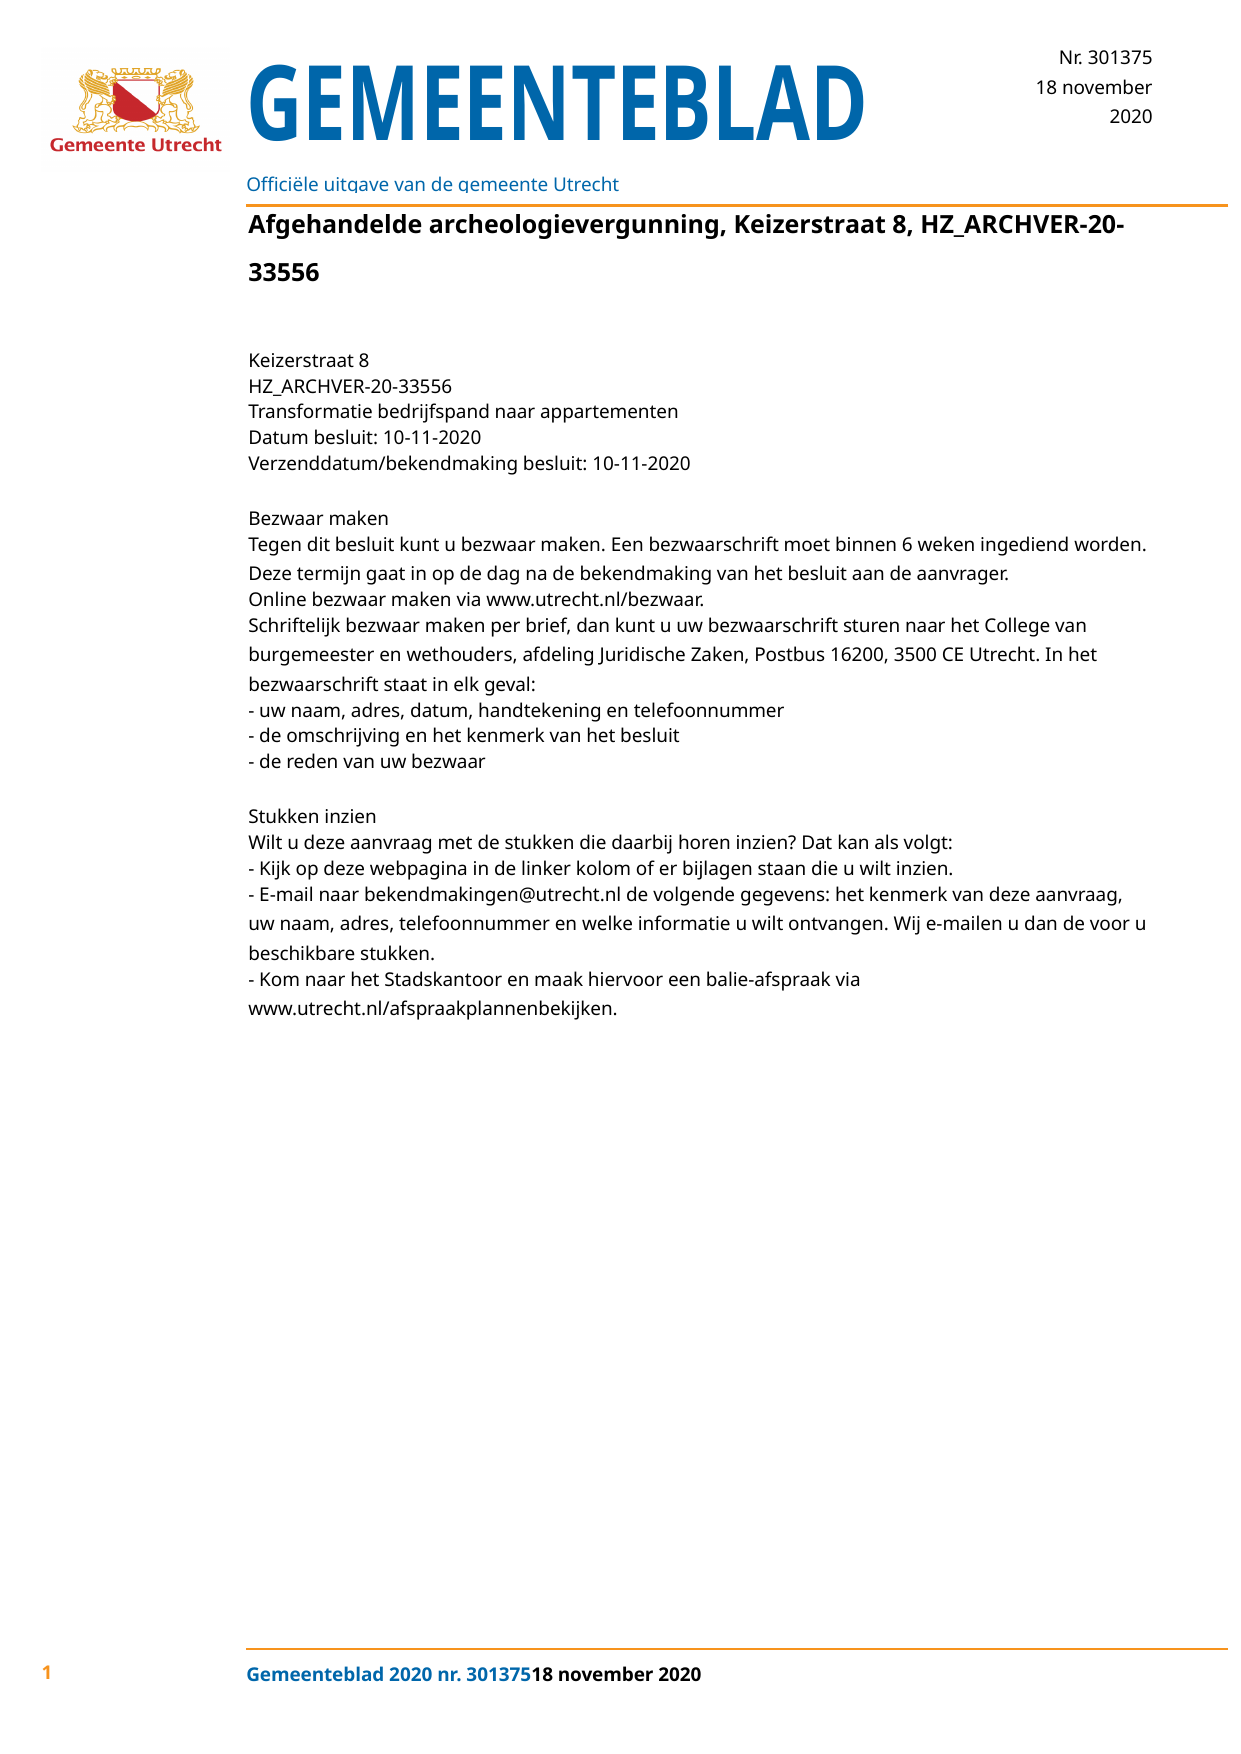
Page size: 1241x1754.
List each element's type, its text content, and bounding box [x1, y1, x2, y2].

picture [41, 47, 231, 172]
table_cell Tegen dit besluit kunt u bezwaar maken. Een bezwaarschrift moet binnen 6 weken ingediend worden. Deze termijn gaat in op de dag na de bekendmaking van het besluit aan de aanvrager. [248, 531, 1152, 586]
table_cell - Kom naar het Stadskantoor en maak hiervoor een balie-afspraak via www.utrecht.nl/afspraakplannenbekijken. [248, 966, 1152, 1021]
table_cell Stukken inzien [248, 804, 1152, 829]
table_cell Transformatie bedrijfspand naar appartementen [248, 399, 1152, 424]
table_cell Bezwaar maken [248, 505, 1152, 531]
table_cell Online bezwaar maken via www.utrecht.nl/bezwaar. [248, 586, 1152, 612]
table_cell Verzenddatum/bekendmaking besluit: 10-11-2020 [248, 450, 1152, 505]
table_cell - de reden van uw bezwaar [248, 749, 1152, 804]
table_cell [248, 1021, 1152, 1047]
table_cell - E-mail naar bekendmakingen@utrecht.nl de volgende gegevens: het kenmerk van deze aanvraag, uw naam, adres, telefoonnummer en welke informatie u wilt ontvangen. Wij e-mailen u dan de voor u beschikbare stukken. [248, 881, 1152, 966]
text Afgehandelde archeologievergunning, Keizerstraat 8, HZ_ARCHVER-20-33556 [248, 207, 1152, 288]
table_cell - uw naam, adres, datum, handtekening en telefoonnummer [248, 697, 1152, 723]
table_cell - de omschrijving en het kenmerk van het besluit [248, 723, 1152, 748]
table_header [248, 318, 312, 344]
table_cell Wilt u deze aanvraag met de stukken die daarbij horen inzien? Dat kan als volgt: [248, 830, 1152, 855]
table_cell Schriftelijk bezwaar maken per brief, dan kunt u uw bezwaarschrift sturen naar het College van burgemeester en wethouders, afdeling Juridische Zaken, Postbus 16200, 3500 CE Utrecht. In het bezwaarschrift staat in elk geval: [248, 612, 1152, 697]
table_cell HZ_ARCHVER-20-33556 [248, 373, 1152, 398]
table_cell - Kijk op deze webpagina in de linker kolom of er bijlagen staan die u wilt inzien. [248, 855, 1152, 881]
table_header Keizerstraat 8 [248, 347, 1152, 373]
table_cell Datum besluit: 10-11-2020 [248, 424, 1152, 450]
